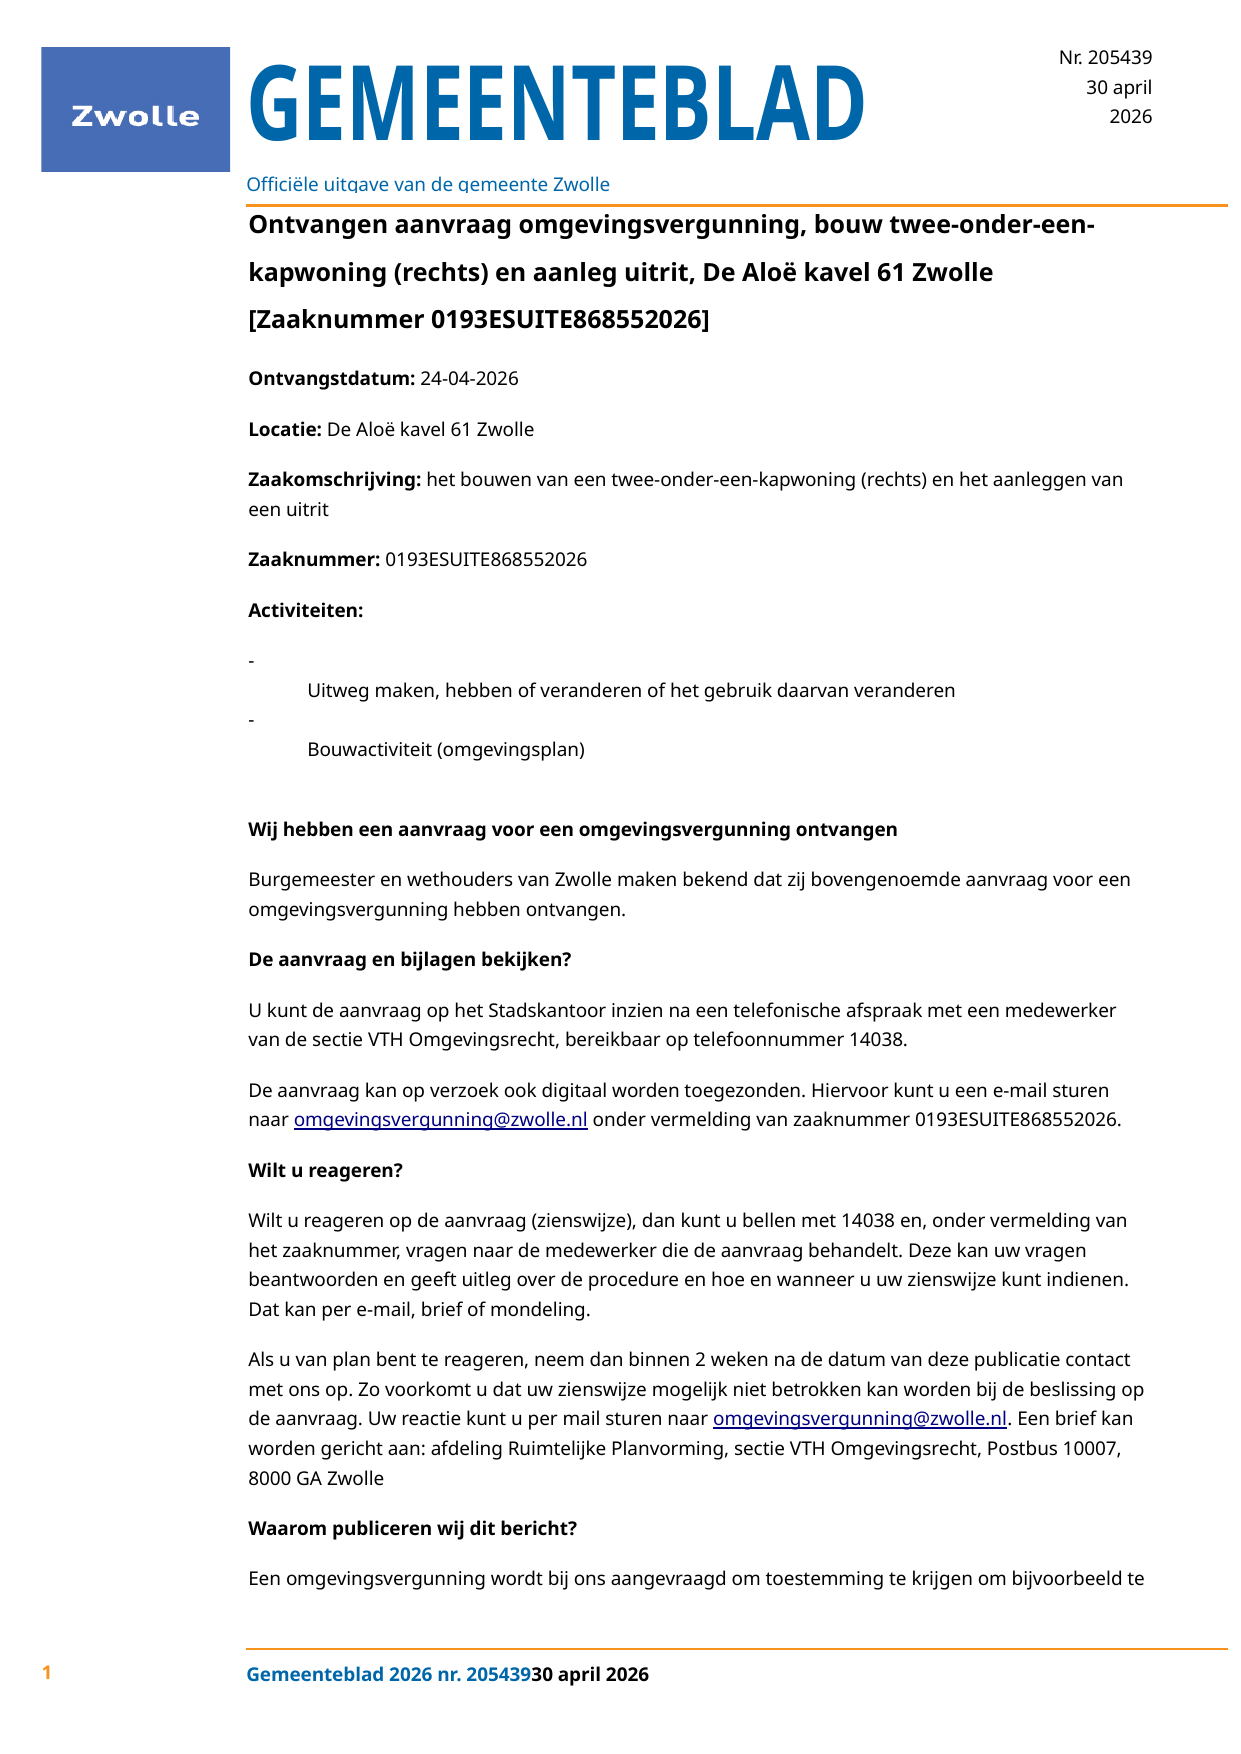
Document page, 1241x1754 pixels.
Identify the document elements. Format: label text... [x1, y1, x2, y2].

text Ontvangstdatum: 24-04-2026 [248, 366, 1152, 391]
list Uitweg maken, hebben of veranderen of het gebruik daarvan veranderen [248, 677, 1152, 702]
text Als u van plan bent te reageren, neem dan binnen 2 weken na de datum van deze publicatie contact met ons op. Zo voorkomt u dat uw zienswijze mogelijk niet betrokken kan worden bij de beslissing op de aanvraag. Uw reactie kunt u per mail sturen naar omgevingsvergunning@zwolle.nl. Een brief kan worden gericht aan: afdeling Ruimtelijke Planvorming, sectie VTH Omgevingsrecht, Postbus 10007, 8000 GA Zwolle [248, 1346, 1152, 1490]
text De aanvraag kan op verzoek ook digitaal worden toegezonden. Hiervoor kunt u een e-mail sturen naar omgevingsvergunning@zwolle.nl onder vermelding van zaaknummer 0193ESUITE868552026. [248, 1077, 1152, 1132]
text Wilt u reageren? [248, 1157, 1152, 1182]
text Locatie: De Aloë kavel 61 Zwolle [248, 416, 1152, 442]
text Burgemeester en wethouders van Zwolle maken bekend dat zij bovengenoemde aanvraag voor een omgevingsvergunning hebben ontvangen. [248, 866, 1152, 922]
text Een omgevingsvergunning wordt bij ons aangevraagd om toestemming te krijgen om bijvoorbeeld te [248, 1566, 1152, 1591]
text Zaakomschrijving: het bouwen van een twee-onder-een-kapwoning (rechts) en het aanleggen van een uitrit [248, 466, 1152, 522]
list Bouwactiviteit (omgevingsplan) [248, 736, 1152, 762]
text Waarom publiceren wij dit bericht? [248, 1515, 1152, 1541]
text Ontvangen aanvraag omgevingsvergunning, bouw twee-onder-een-kapwoning (rechts) en aanleg uitrit, De Aloë kavel 61 Zwolle [Zaaknummer 0193ESUITE868552026] [248, 207, 1152, 336]
text Wilt u reageren op de aanvraag (zienswijze), dan kunt u bellen met 14038 en, onder vermelding van het zaaknummer, vragen naar de medewerker die de aanvraag behandelt. Deze kan uw vragen beantwoorden en geeft uitleg over de procedure en hoe en wanneer u uw zienswijze kunt indienen. Dat kan per e-mail, brief of mondeling. [248, 1207, 1152, 1322]
text Wij hebben een aanvraag voor een omgevingsvergunning ontvangen [248, 816, 1152, 842]
picture [41, 47, 231, 172]
text Activiteiten: [248, 597, 1152, 622]
text De aanvraag en bijlagen bekijken? [248, 946, 1152, 972]
text Zaaknummer: 0193ESUITE868552026 [248, 546, 1152, 572]
text U kunt de aanvraag op het Stadskantoor inzien na een telefonische afspraak met een medewerker van de sectie VTH Omgevingsrecht, bereikbaar op telefoonnummer 14038. [248, 997, 1152, 1052]
